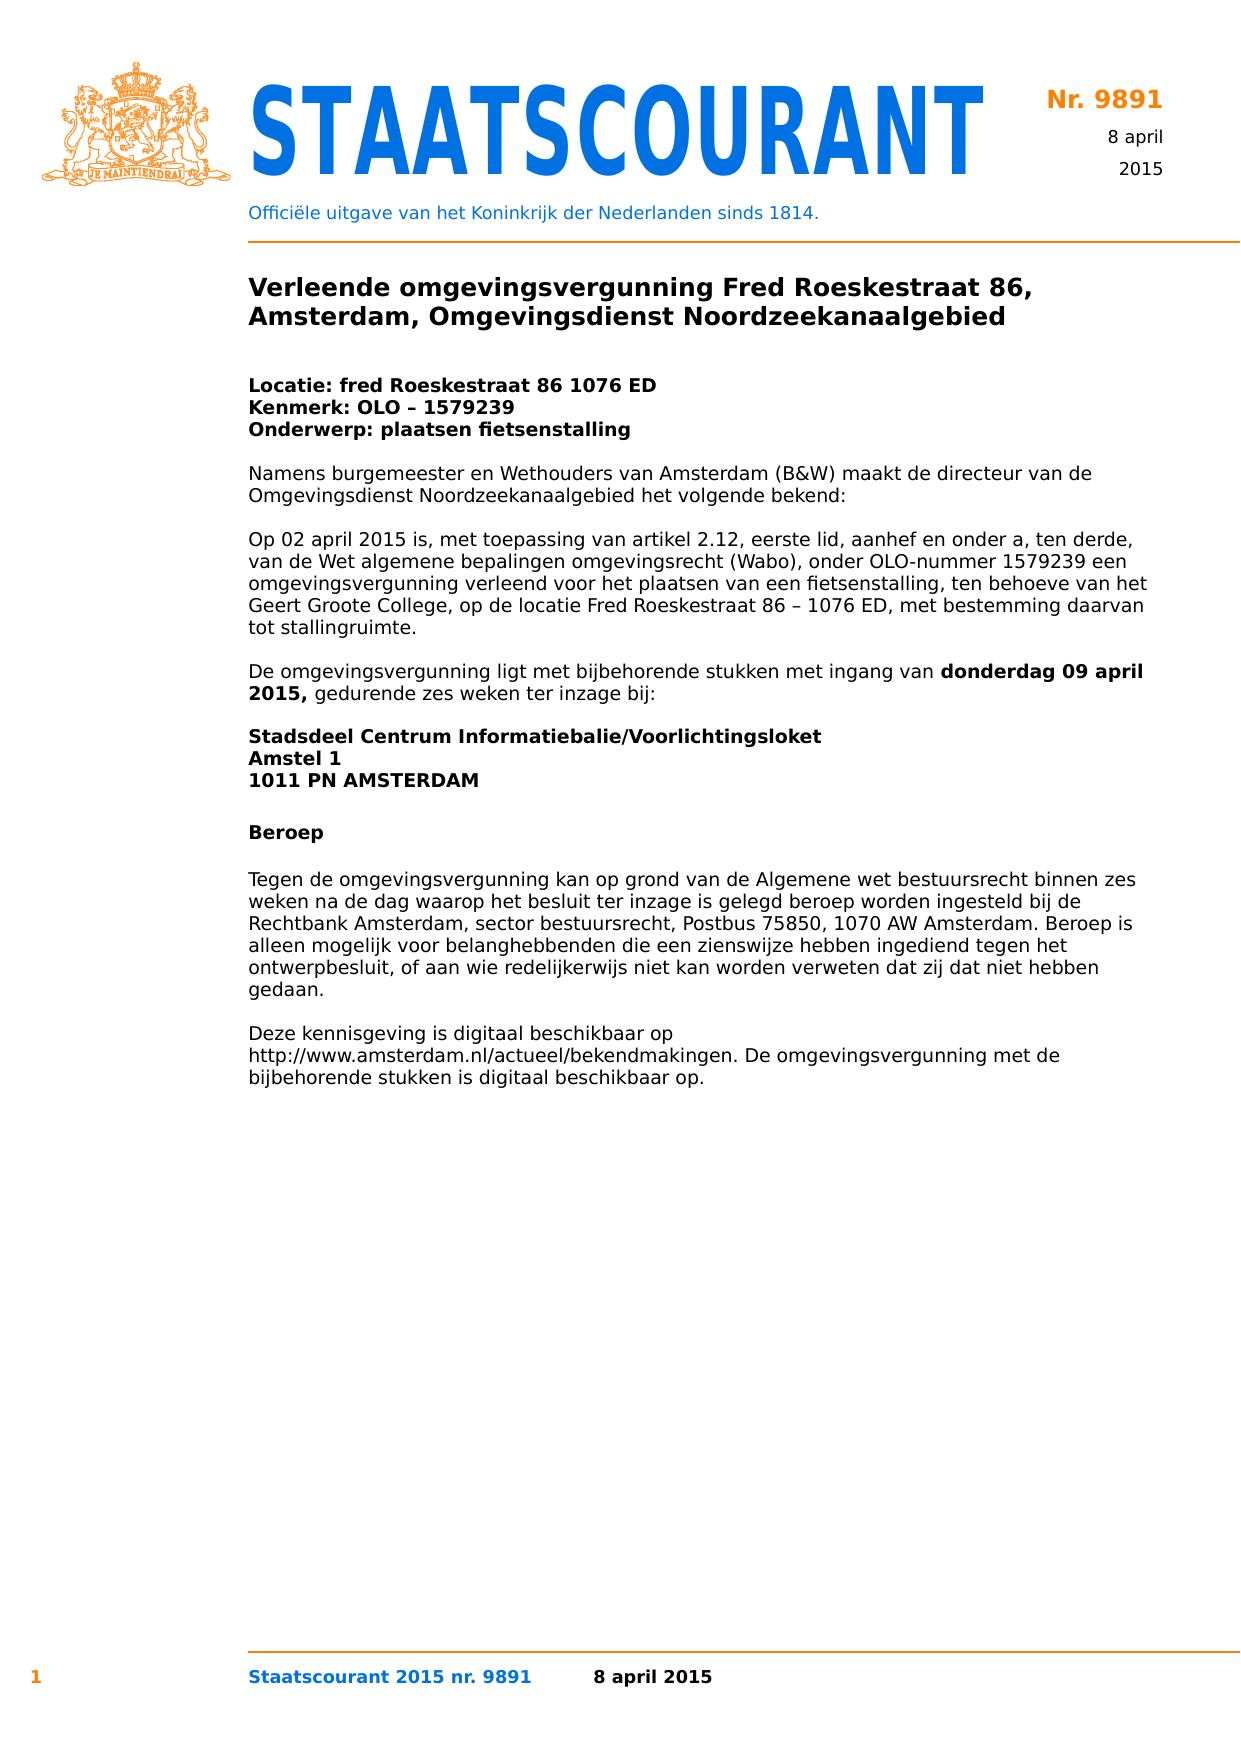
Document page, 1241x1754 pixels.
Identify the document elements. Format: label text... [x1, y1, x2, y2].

text Locatie: fred Roeskestraat 86 1076 ED [248, 375, 1163, 397]
picture [41, 62, 231, 186]
text Namens burgemeester en Wethouders van Amsterdam (B&W) maakt de directeur van de Omgevingsdienst Noordzeekanaalgebied het volgende bekend: [248, 463, 1163, 507]
table_header Nr. 9891 [998, 62, 1240, 121]
table_header [25, 62, 248, 241]
text De omgevingsvergunning ligt met bijbehorende stukken met ingang van donderdag 09 april 2015, gedurende zes weken ter inzage bij: [248, 661, 1163, 704]
text Amstel 1 [248, 748, 1163, 770]
text Kenmerk: OLO – 1579239 [248, 397, 1163, 419]
table_cell 2015 [998, 153, 1240, 203]
table_cell Officiële uitgave van het Koninkrijk der Nederlanden sinds 1814. [248, 203, 1240, 241]
table_cell 8 april [998, 121, 1240, 153]
text Deze kennisgeving is digitaal beschikbaar op http://www.amsterdam.nl/actueel/bekendmakingen. De omgevingsvergunning met de bijbehorende stukken is digitaal beschikbaar op. [248, 1023, 1163, 1089]
text Onderwerp: plaatsen fietsenstalling [248, 419, 1163, 441]
text Stadsdeel Centrum Informatiebalie/Voorlichtingsloket [248, 726, 1163, 748]
subtitle Verleende omgevingsvergunning Fred Roeskestraat 86, Amsterdam, Omgevingsdienst Noordzeekanaalgebied [248, 273, 1163, 331]
subtitle Beroep [248, 822, 1163, 844]
text 1011 PN AMSTERDAM [248, 770, 1163, 792]
text Tegen de omgevingsvergunning kan op grond van de Algemene wet bestuursrecht binnen zes weken na de dag waarop het besluit ter inzage is gelegd beroep worden ingesteld bij de Rechtbank Amsterdam, sector bestuursrecht, Postbus 75850, 1070 AW Amsterdam. Beroep is alleen mogelijk voor belanghebbenden die een zienswijze hebben ingediend tegen het ontwerpbesluit, of aan wie redelijkerwijs niet kan worden verweten dat zij dat niet hebben gedaan. [248, 869, 1163, 1001]
table_header STAATSCOURANT [248, 62, 998, 203]
text Op 02 april 2015 is, met toepassing van artikel 2.12, eerste lid, aanhef en onder a, ten derde, van de Wet algemene bepalingen omgevingsrecht (Wabo), onder OLO-nummer 1579239 een omgevingsvergunning verleend voor het plaatsen van een fietsenstalling, ten behoeve van het Geert Groote College, op de locatie Fred Roeskestraat 86 – 1076 ED, met bestemming daarvan tot stallingruimte. [248, 529, 1163, 639]
